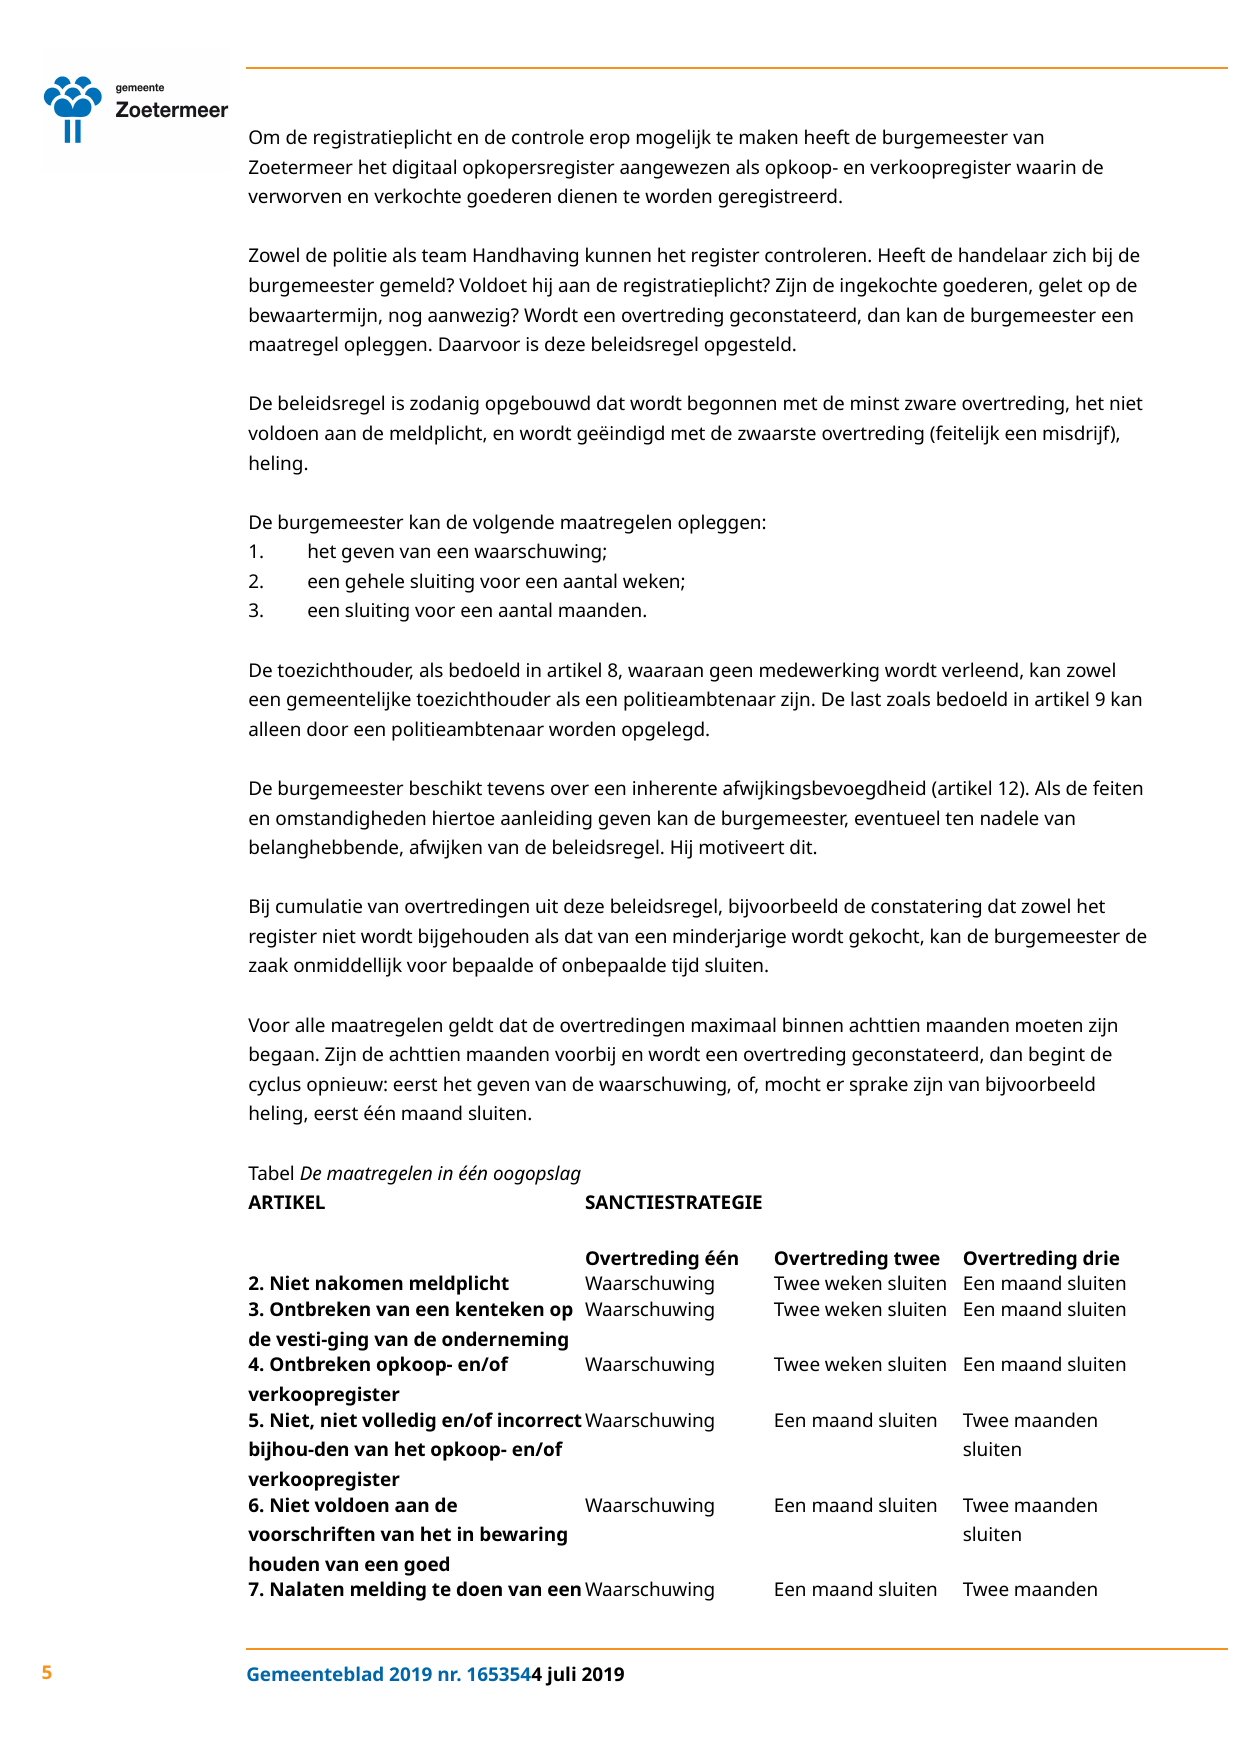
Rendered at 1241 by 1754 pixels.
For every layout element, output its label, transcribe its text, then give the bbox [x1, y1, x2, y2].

table_cell Waarschuwing [585, 1492, 774, 1577]
text De toezichthouder, als bedoeld in artikel 8, waaraan geen medewerking wordt verleend, kan zowel een gemeentelijke toezichthouder als een politieambtenaar zijn. De last zoals bedoeld in artikel 9 kan alleen door een politieambtenaar worden opgelegd. [248, 657, 1152, 742]
text Zowel de politie als team Handhaving kunnen het register controleren. Heeft de handelaar zich bij de burgemeester gemeld? Voldoet hij aan de registratieplicht? Zijn de ingekochte goederen, gelet op de bewaartermijn, nog aanwezig? Wordt een overtreding geconstateerd, dan kan de burgemeester een maatregel opleggen. Daarvoor is deze beleidsregel opgesteld. [248, 243, 1152, 357]
list het geven van een waarschuwing; [248, 538, 1152, 564]
table_cell Een maand sluiten [774, 1407, 963, 1492]
table_cell 2. Niet nakomen meldplicht [248, 1271, 585, 1296]
table_cell Twee maanden sluiten [963, 1407, 1152, 1492]
table_cell Overtreding één [585, 1245, 774, 1271]
table_cell Waarschuwing [585, 1352, 774, 1407]
table_cell 3. Ontbreken van een kenteken op de vesti-ging van de onderneming [248, 1296, 585, 1352]
table_cell 7. Nalaten melding te doen van een [248, 1577, 585, 1602]
table_cell Twee weken sluiten [774, 1271, 963, 1296]
table_cell Waarschuwing [585, 1296, 774, 1352]
table_cell Twee weken sluiten [774, 1296, 963, 1352]
table_cell Een maand sluiten [774, 1577, 963, 1602]
table_cell 5. Niet, niet volledig en/of incorrect bijhou-den van het opkoop- en/of verkoopregister [248, 1407, 585, 1492]
text Tabel De maatregelen in één oogopslag [248, 1160, 1152, 1186]
table_cell Waarschuwing [585, 1577, 774, 1602]
table_cell [248, 1245, 585, 1271]
text Bij cumulatie van overtredingen uit deze beleidsregel, bijvoorbeeld de constatering dat zowel het register niet wordt bijgehouden als dat van een minderjarige wordt gekocht, kan de burgemeester de zaak onmiddellijk voor bepaalde of onbepaalde tijd sluiten. [248, 893, 1152, 978]
table_header SANCTIESTRATEGIE [585, 1190, 1152, 1245]
table_cell Een maand sluiten [963, 1352, 1152, 1407]
list een gehele sluiting voor een aantal weken; [248, 568, 1152, 594]
table_cell Twee maanden [963, 1577, 1152, 1602]
table_cell Een maand sluiten [774, 1492, 963, 1577]
table_cell Overtreding drie [963, 1245, 1152, 1271]
table_cell Een maand sluiten [963, 1296, 1152, 1352]
text Voor alle maatregelen geldt dat de overtredingen maximaal binnen achttien maanden moeten zijn begaan. Zijn de achttien maanden voorbij en wordt een overtreding geconstateerd, dan begint de cyclus opnieuw: eerst het geven van de waarschuwing, of, mocht er sprake zijn van bijvoorbeeld heling, eerst één maand sluiten. [248, 1012, 1152, 1126]
table_cell 6. Niet voldoen aan de voorschriften van het in bewaring houden van een goed [248, 1492, 585, 1577]
table_cell Twee maanden sluiten [963, 1492, 1152, 1577]
text De beleidsregel is zodanig opgebouwd dat wordt begonnen met de minst zware overtreding, het niet voldoen aan de meldplicht, en wordt geëindigd met de zwaarste overtreding (feitelijk een misdrijf), heling. [248, 391, 1152, 476]
text De burgemeester kan de volgende maatregelen opleggen: [248, 509, 1152, 535]
table_cell Twee weken sluiten [774, 1352, 963, 1407]
list een sluiting voor een aantal maanden. [248, 598, 1152, 623]
table_cell Een maand sluiten [963, 1271, 1152, 1296]
table_header ARTIKEL [248, 1190, 585, 1245]
table_cell Waarschuwing [585, 1271, 774, 1296]
table_cell Overtreding twee [774, 1245, 963, 1271]
text Om de registratieplicht en de controle erop mogelijk te maken heeft de burgemeester van Zoetermeer het digitaal opkopersregister aangewezen als opkoop- en verkoopregister waarin de verworven en verkochte goederen dienen te worden geregistreerd. [248, 124, 1152, 209]
table_cell Waarschuwing [585, 1407, 774, 1492]
picture [41, 47, 231, 172]
table_cell 4. Ontbreken opkoop- en/of verkoopregister [248, 1352, 585, 1407]
text De burgemeester beschikt tevens over een inherente afwijkingsbevoegdheid (artikel 12). Als de feiten en omstandigheden hiertoe aanleiding geven kan de burgemeester, eventueel ten nadele van belanghebbende, afwijken van de beleidsregel. Hij motiveert dit. [248, 775, 1152, 860]
